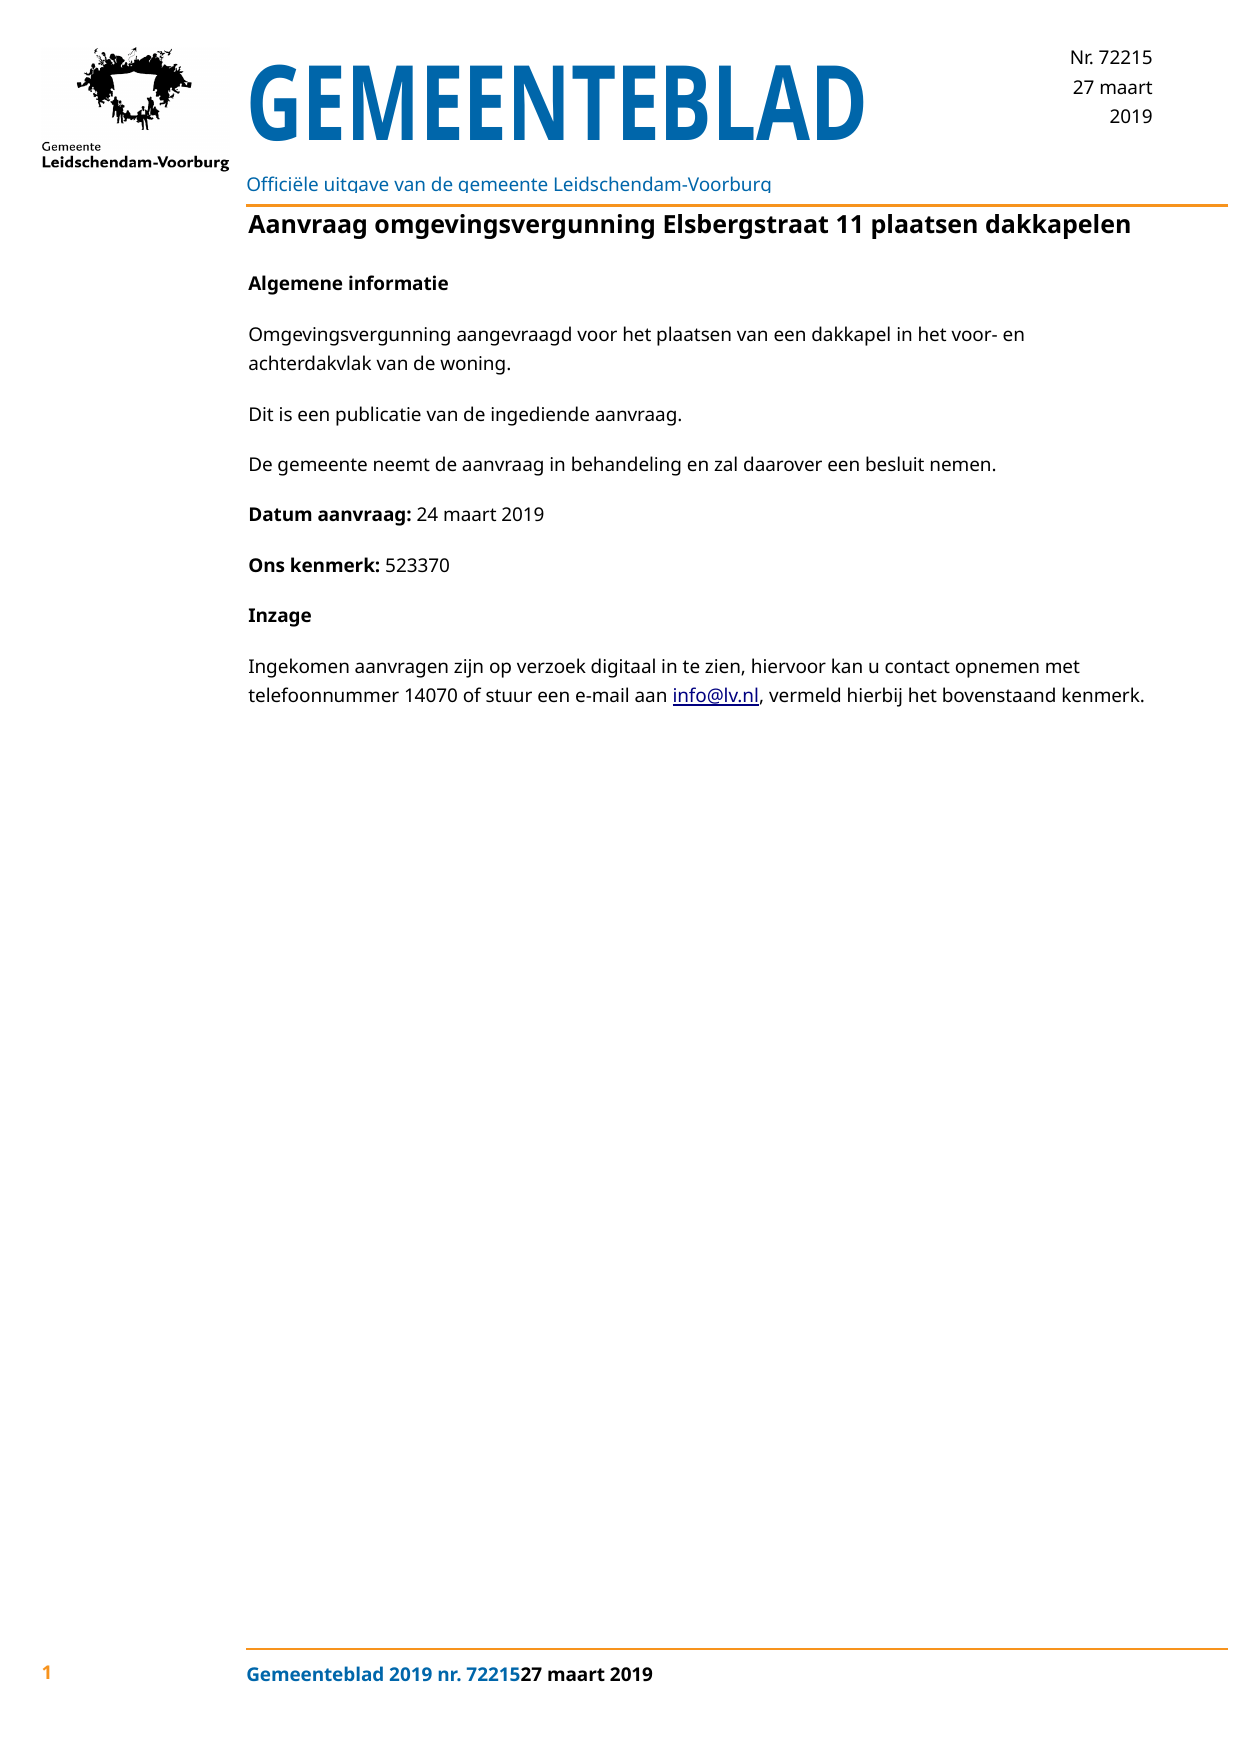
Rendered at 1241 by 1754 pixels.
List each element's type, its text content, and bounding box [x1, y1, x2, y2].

text Omgevingsvergunning aangevraagd voor het plaatsen van een dakkapel in het voor- en achterdakvlak van de woning. [248, 321, 1152, 376]
text Dit is een publicatie van de ingediende aanvraag. [248, 401, 1152, 426]
text Aanvraag omgevingsvergunning Elsbergstraat 11 plaatsen dakkapelen [248, 207, 1152, 241]
text De gemeente neemt de aanvraag in behandeling en zal daarover een besluit nemen. [248, 451, 1152, 477]
picture [41, 47, 231, 172]
text Ons kenmerk: 523370 [248, 552, 1152, 578]
text Datum aanvraag: 24 maart 2019 [248, 502, 1152, 527]
text Inzage [248, 602, 1152, 628]
text Algemene informatie [248, 270, 1152, 296]
text Ingekomen aanvragen zijn op verzoek digitaal in te zien, hiervoor kan u contact opnemen met telefoonnummer 14070 of stuur een e-mail aan info@lv.nl, vermeld hierbij het bovenstaand kenmerk. [248, 653, 1152, 708]
